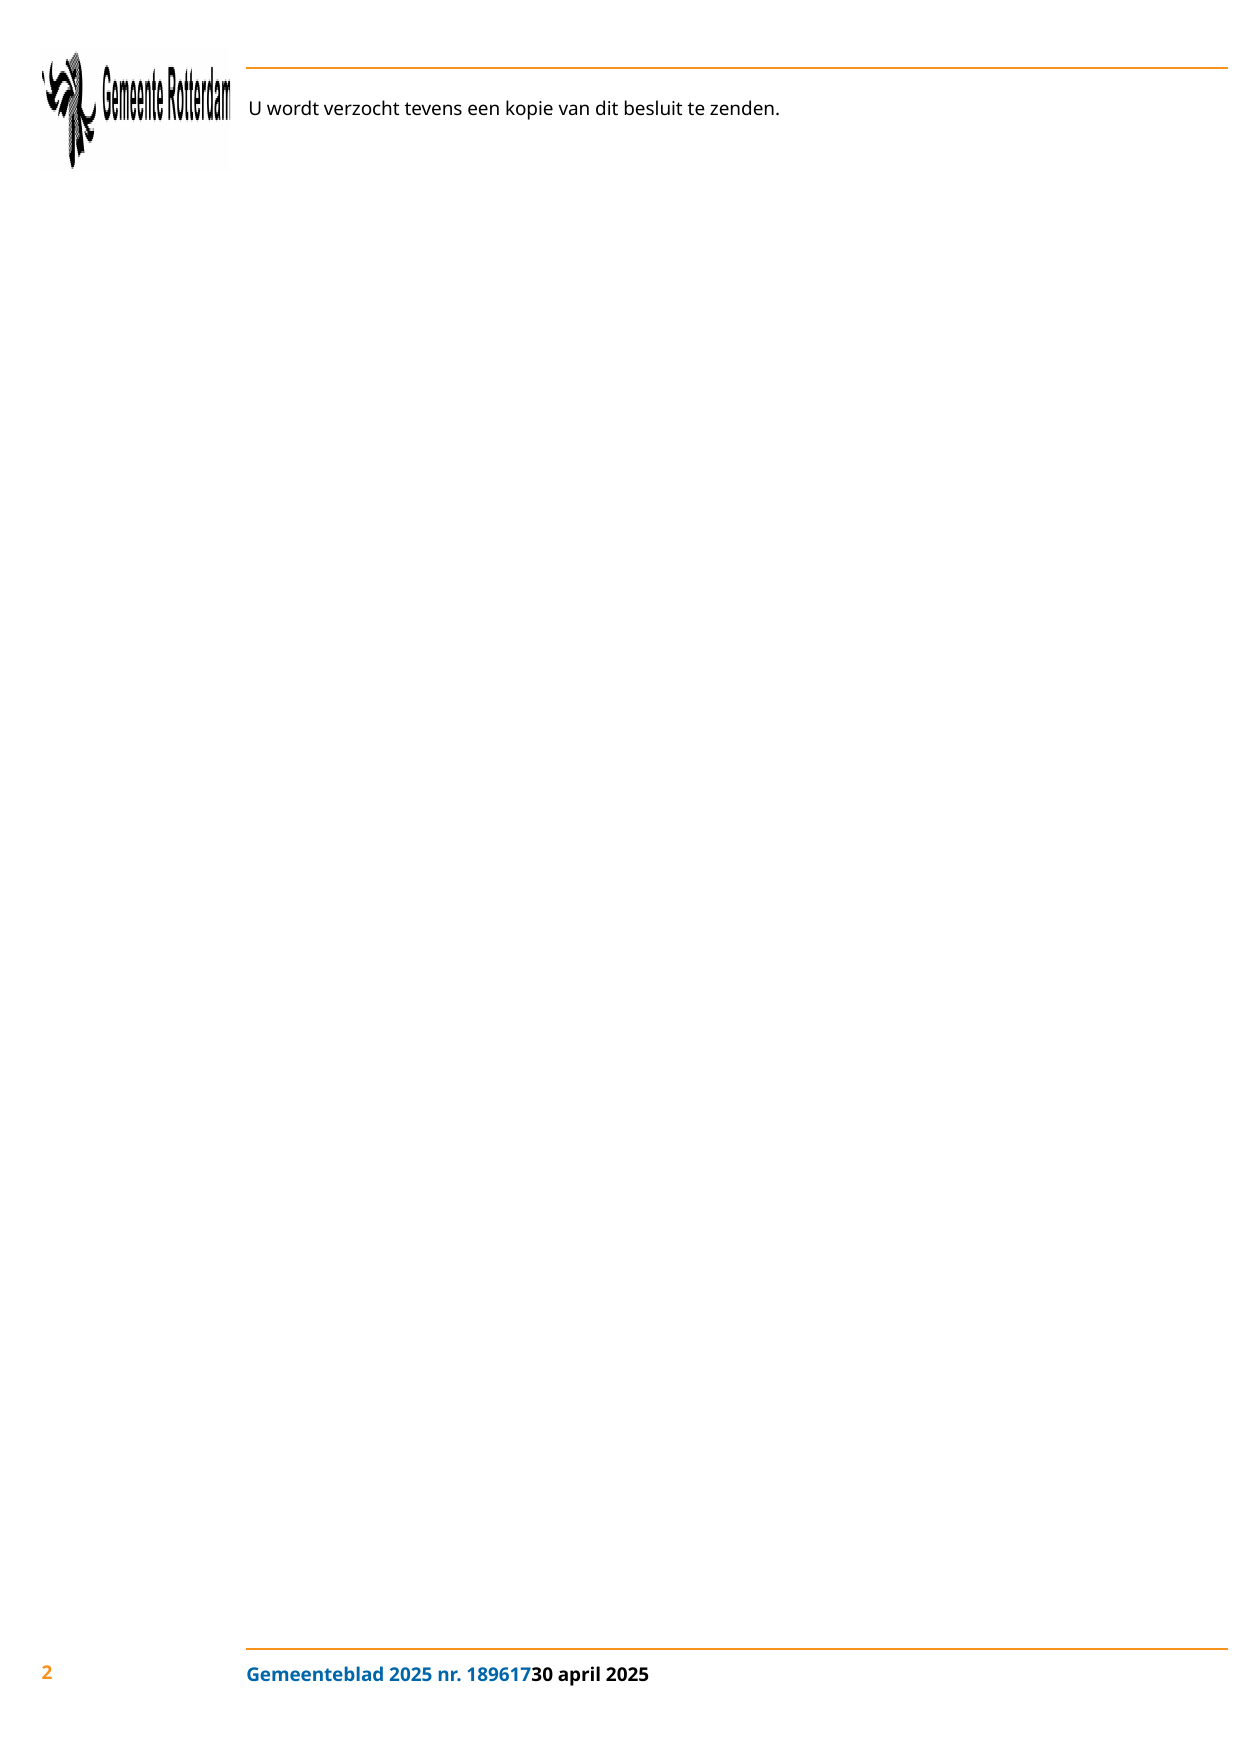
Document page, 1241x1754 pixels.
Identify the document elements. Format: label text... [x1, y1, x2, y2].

picture [41, 47, 231, 172]
text U wordt verzocht tevens een kopie van dit besluit te zenden. [248, 95, 1152, 121]
